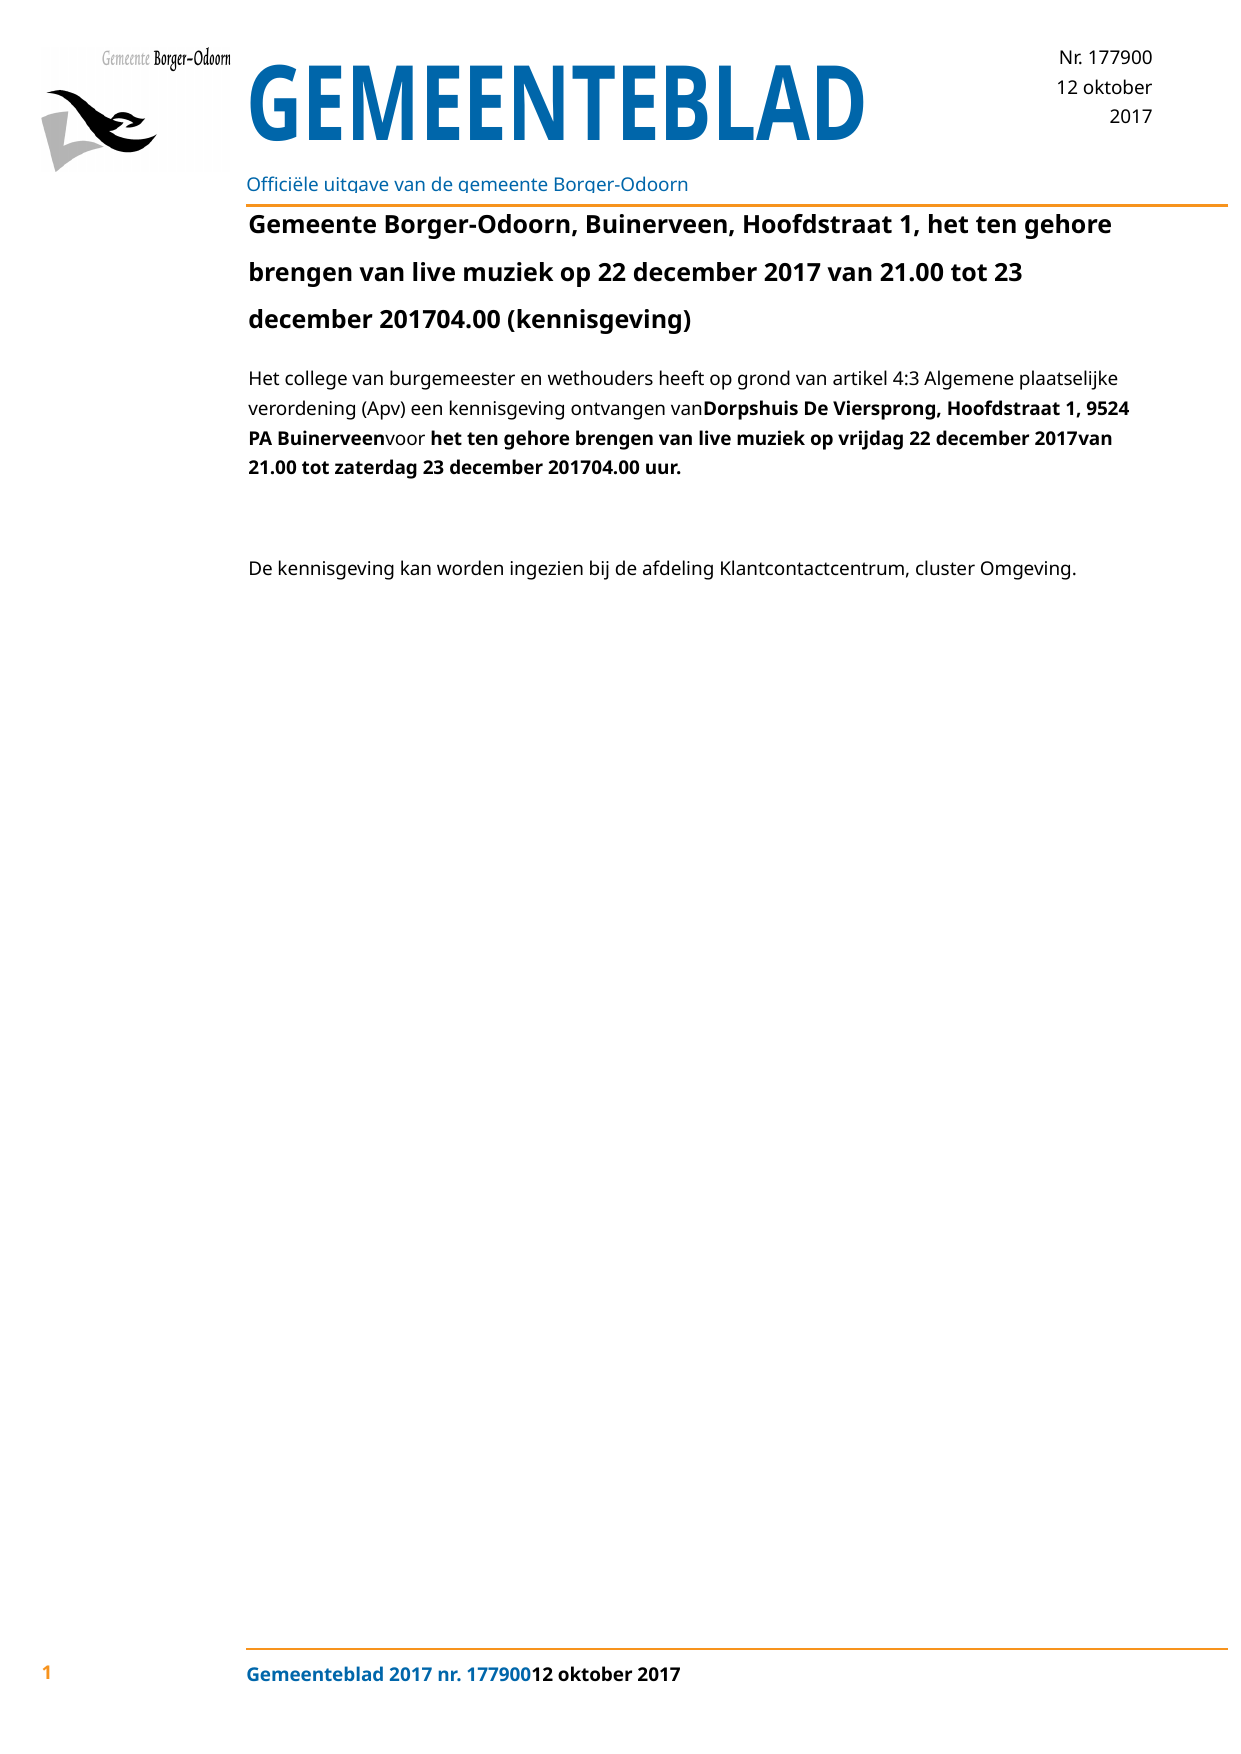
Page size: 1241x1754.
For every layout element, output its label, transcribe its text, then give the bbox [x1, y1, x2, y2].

text Gemeente Borger-Odoorn, Buinerveen, Hoofdstraat 1, het ten gehore brengen van live muziek op 22 december 2017 van 21.00 tot 23 december 201704.00 (kennisgeving) [248, 207, 1152, 336]
text Het college van burgemeester en wethouders heeft op grond van artikel 4:3 Algemene plaatselijke verordening (Apv) een kennisgeving ontvangen vanDorpshuis De Viersprong, Hoofdstraat 1, 9524 PA Buinerveenvoor het ten gehore brengen van live muziek op vrijdag 22 december 2017van 21.00 tot zaterdag 23 december 201704.00 uur. [248, 366, 1152, 480]
text De kennisgeving kan worden ingezien bij de afdeling Klantcontactcentrum, cluster Omgeving. [248, 555, 1152, 581]
picture [41, 47, 231, 172]
